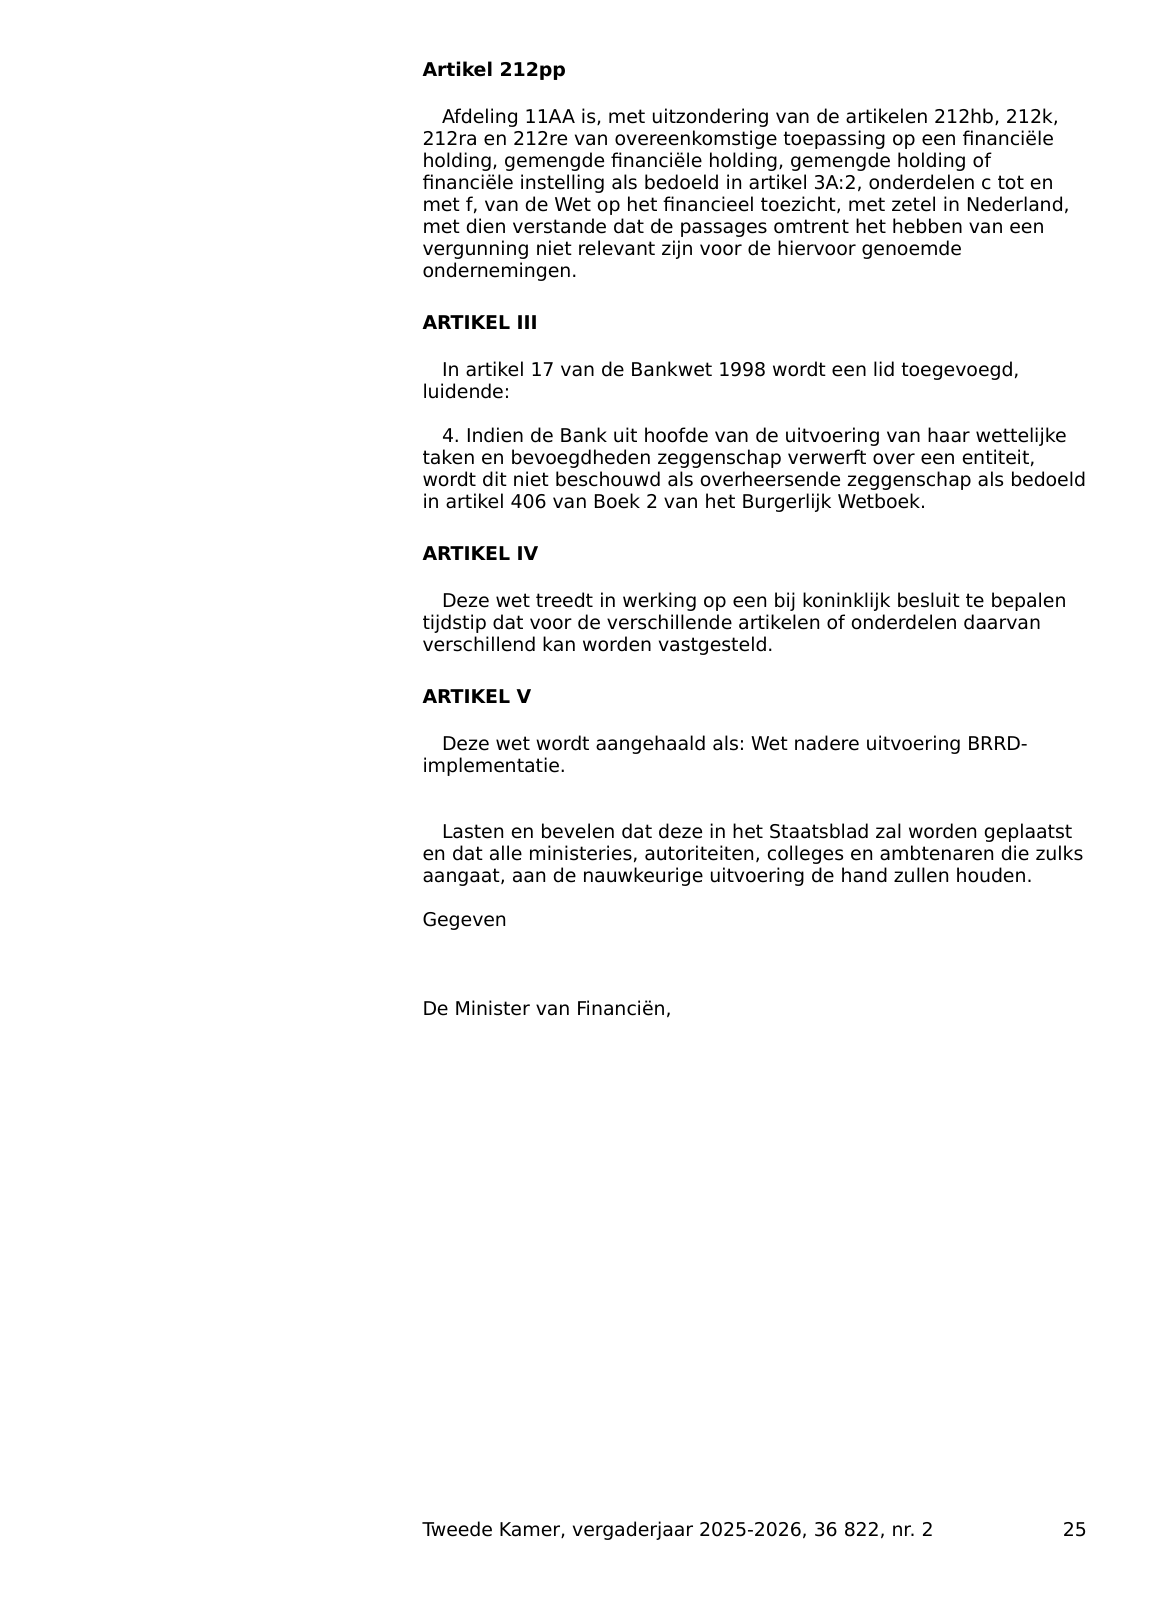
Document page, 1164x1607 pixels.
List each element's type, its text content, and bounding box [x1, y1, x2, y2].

text De Minister van Financiën, [422, 998, 1087, 1020]
subtitle Artikel 212pp [422, 59, 1087, 81]
text In artikel 17 van de Bankwet 1998 wordt een lid toegevoegd, luidende: [422, 359, 1087, 403]
text Deze wet wordt aangehaald als: Wet nadere uitvoering BRRD-implementatie. [422, 733, 1087, 777]
subtitle ARTIKEL IV [422, 543, 1087, 565]
subtitle ARTIKEL III [422, 312, 1087, 334]
text 4. Indien de Bank uit hoofde van de uitvoering van haar wettelijke taken en bevoegdheden zeggenschap verwerft over een entiteit, wordt dit niet beschouwd als overheersende zeggenschap als bedoeld in artikel 406 van Boek 2 van het Burgerlijk Wetboek. [422, 425, 1087, 513]
text Afdeling 11AA is, met uitzondering van de artikelen 212hb, 212k, 212ra en 212re van overeenkomstige toepassing op een financiële holding, gemengde financiële holding, gemengde holding of financiële instelling als bedoeld in artikel 3A:2, onderdelen c tot en met f, van de Wet op het financieel toezicht, met zetel in Nederland, met dien verstande dat de passages omtrent het hebben van een vergunning niet relevant zijn voor de hiervoor genoemde ondernemingen. [422, 106, 1087, 282]
text Gegeven [422, 909, 1087, 931]
subtitle ARTIKEL V [422, 686, 1087, 708]
text Lasten en bevelen dat deze in het Staatsblad zal worden geplaatst en dat alle ministeries, autoriteiten, colleges en ambtenaren die zulks aangaat, aan de nauwkeurige uitvoering de hand zullen houden. [422, 821, 1087, 887]
text Deze wet treedt in werking op een bij koninklijk besluit te bepalen tijdstip dat voor de verschillende artikelen of onderdelen daarvan verschillend kan worden vastgesteld. [422, 590, 1087, 656]
